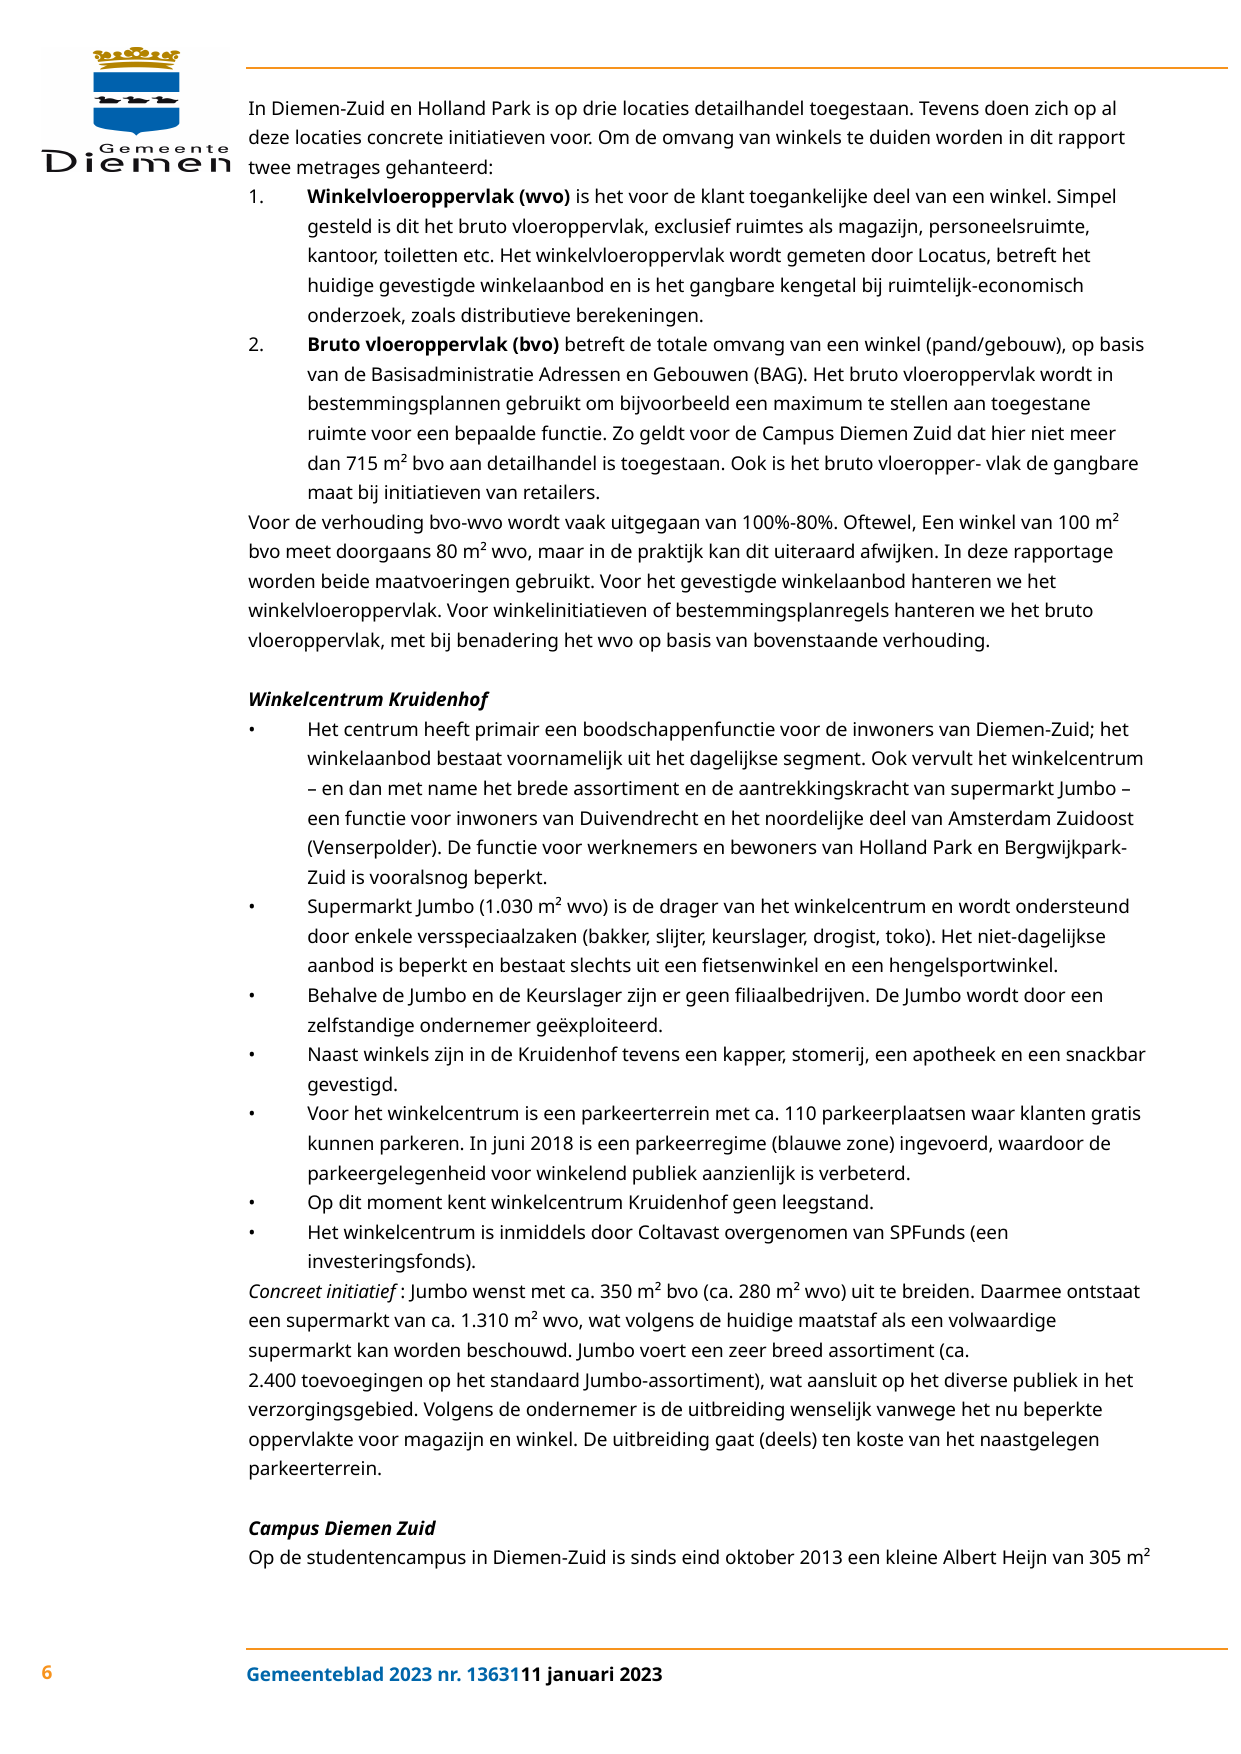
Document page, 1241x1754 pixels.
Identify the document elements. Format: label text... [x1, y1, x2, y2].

text Campus Diemen Zuid [248, 1515, 1152, 1541]
list Supermarkt Jumbo (1.030 m² wvo) is de drager van het winkelcentrum en wordt ondersteund door enkele versspeciaalzaken (bakker, slijter, keurslager, drogist, toko). Het niet-dagelijkse aanbod is beperkt en bestaat slechts uit een fietsenwinkel en een hengelsportwinkel. [248, 893, 1152, 978]
text Voor de verhouding bvo-wvo wordt vaak uitgegaan van 100%-80%. Oftewel, Een winkel van 100 m² bvo meet doorgaans 80 m² wvo, maar in de praktijk kan dit uiteraard afwijken. In deze rapportage worden beide maatvoeringen gebruikt. Voor het gevestigde winkelaanbod hanteren we het winkelvloeroppervlak. Voor winkelinitiatieven of bestemmingsplanregels hanteren we het bruto vloeroppervlak, met bij benadering het wvo op basis van bovenstaande verhouding. [248, 509, 1152, 653]
text Concreet initiatief : Jumbo wenst met ca. 350 m² bvo (ca. 280 m² wvo) uit te breiden. Daarmee ontstaat een supermarkt van ca. 1.310 m² wvo, wat volgens de huidige maatstaf als een volwaardige supermarkt kan worden beschouwd. Jumbo voert een zeer breed assortiment (ca. [248, 1278, 1152, 1363]
picture [41, 47, 231, 172]
list Op dit moment kent winkelcentrum Kruidenhof geen leegstand. [248, 1189, 1152, 1215]
text 2.400 toevoegingen op het standaard Jumbo-assortiment), wat aansluit op het diverse publiek in het verzorgingsgebied. Volgens de ondernemer is de uitbreiding wenselijk vanwege het nu beperkte oppervlakte voor magazijn en winkel. De uitbreiding gaat (deels) ten koste van het naastgelegen parkeerterrein. [248, 1367, 1152, 1481]
list Voor het winkelcentrum is een parkeerterrein met ca. 110 parkeerplaatsen waar klanten gratis kunnen parkeren. In juni 2018 is een parkeerregime (blauwe zone) ingevoerd, waardoor de parkeergelegenheid voor winkelend publiek aanzienlijk is verbeterd. [248, 1101, 1152, 1186]
text In Diemen-Zuid en Holland Park is op drie locaties detailhandel toegestaan. Tevens doen zich op al deze locaties concrete initiatieven voor. Om de omvang van winkels te duiden worden in dit rapport twee metrages gehanteerd: [248, 95, 1152, 180]
list Het centrum heeft primair een boodschappenfunctie voor de inwoners van Diemen-Zuid; het winkelaanbod bestaat voornamelijk uit het dagelijkse segment. Ook vervult het winkelcentrum – en dan met name het brede assortiment en de aantrekkingskracht van supermarkt Jumbo – een functie voor inwoners van Duivendrecht en het noordelijke deel van Amsterdam Zuidoost (Venserpolder). De functie voor werknemers en bewoners van Holland Park en Bergwijkpark-Zuid is vooralsnog beperkt. [248, 716, 1152, 890]
list Bruto vloeroppervlak (bvo) betreft de totale omvang van een winkel (pand/gebouw), op basis van de Basisadministratie Adressen en Gebouwen (BAG). Het bruto vloeroppervlak wordt in bestemmingsplannen gebruikt om bijvoorbeeld een maximum te stellen aan toegestane ruimte voor een bepaalde functie. Zo geldt voor de Campus Diemen Zuid dat hier niet meer dan 715 m² bvo aan detailhandel is toegestaan. Ook is het bruto vloeropper- vlak de gangbare maat bij initiatieven van retailers. [248, 331, 1152, 505]
text Op de studentencampus in Diemen-Zuid is sinds eind oktober 2013 een kleine Albert Heijn van 305 m² [248, 1544, 1152, 1570]
list Naast winkels zijn in de Kruidenhof tevens een kapper, stomerij, een apotheek en een snackbar gevestigd. [248, 1041, 1152, 1097]
list Winkelvloeroppervlak (wvo) is het voor de klant toegankelijke deel van een winkel. Simpel gesteld is dit het bruto vloeroppervlak, exclusief ruimtes als magazijn, personeelsruimte, kantoor, toiletten etc. Het winkelvloeroppervlak wordt gemeten door Locatus, betreft het huidige gevestigde winkelaanbod en is het gangbare kengetal bij ruimtelijk-economisch onderzoek, zoals distributieve berekeningen. [248, 183, 1152, 328]
text Winkelcentrum Kruidenhof [248, 686, 1152, 712]
list Het winkelcentrum is inmiddels door Coltavast overgenomen van SPFunds (een investeringsfonds). [248, 1219, 1152, 1274]
list Behalve de Jumbo en de Keurslager zijn er geen filiaalbedrijven. De Jumbo wordt door een zelfstandige ondernemer geëxploiteerd. [248, 982, 1152, 1038]
